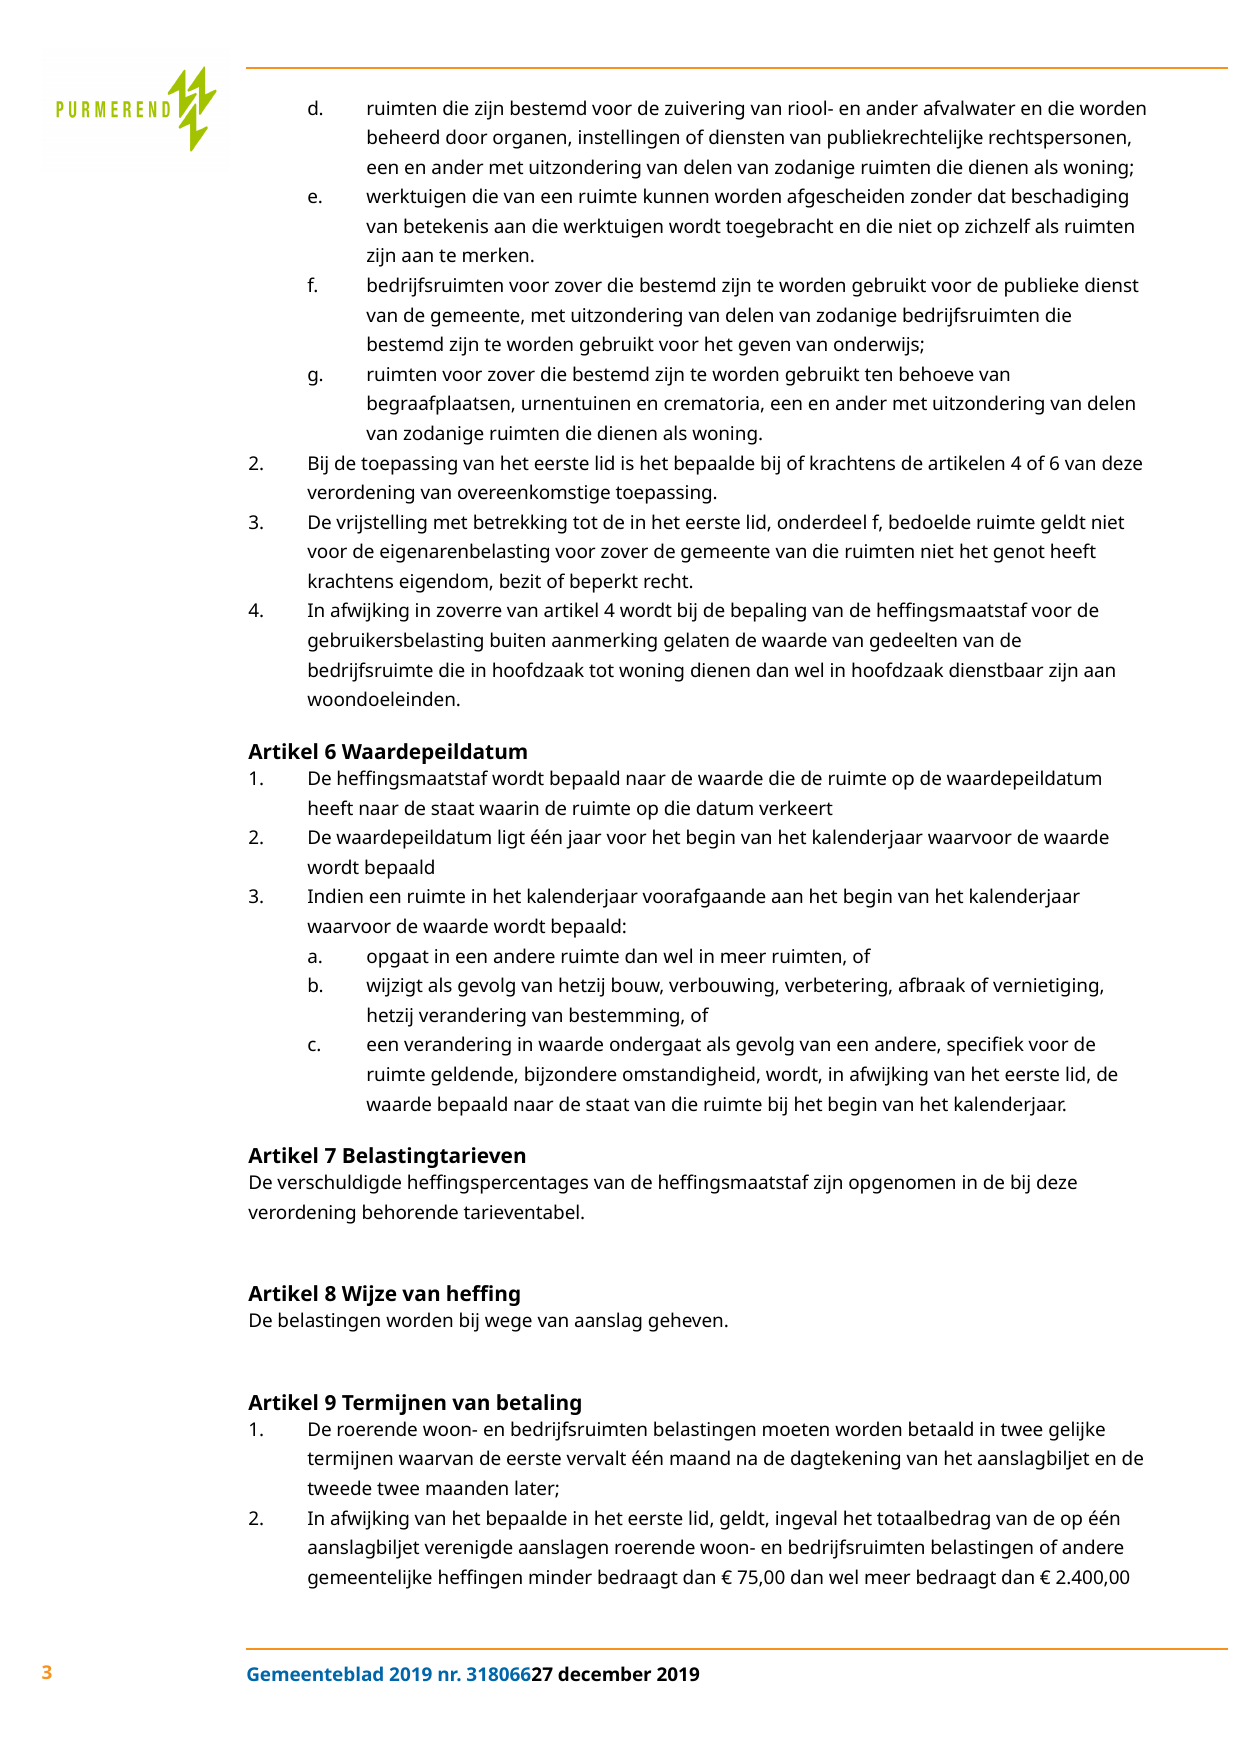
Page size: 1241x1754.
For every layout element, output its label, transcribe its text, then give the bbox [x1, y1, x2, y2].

text De verschuldigde heffingspercentages van de heffingsmaatstaf zijn opgenomen in de bij deze verordening behorende tarieventabel. [248, 1169, 1152, 1225]
list wijzigt als gevolg van hetzij bouw, verbouwing, verbetering, afbraak of vernietiging, hetzij verandering van bestemming, of [307, 972, 1152, 1028]
list een verandering in waarde ondergaat als gevolg van een andere, specifiek voor de ruimte geldende, bijzondere omstandigheid, wordt, in afwijking van het eerste lid, de waarde bepaald naar de staat van die ruimte bij het begin van het kalenderjaar. [307, 1032, 1152, 1116]
text Artikel 7 Belastingtarieven [248, 1141, 1152, 1169]
list De vrijstelling met betrekking tot de in het eerste lid, onderdeel f, bedoelde ruimte geldt niet voor de eigenarenbelasting voor zover de gemeente van die ruimten niet het genot heeft krachtens eigendom, bezit of beperkt recht. [248, 509, 1152, 594]
picture [41, 47, 231, 172]
list Indien een ruimte in het kalenderjaar voorafgaande aan het begin van het kalenderjaar waarvoor de waarde wordt bepaald: [248, 884, 1152, 939]
list ruimten die zijn bestemd voor de zuivering van riool- en ander afvalwater en die worden beheerd door organen, instellingen of diensten van publiekrechtelijke rechtspersonen, een en ander met uitzondering van delen van zodanige ruimten die dienen als woning; [307, 95, 1152, 180]
text Artikel 8 Wijze van heffing [248, 1279, 1152, 1308]
text Artikel 9 Termijnen van betaling [248, 1388, 1152, 1416]
text Artikel 6 Waardepeildatum [248, 737, 1152, 765]
list De roerende woon- en bedrijfsruimten belastingen moeten worden betaald in twee gelijke termijnen waarvan de eerste vervalt één maand na de dagtekening van het aanslagbiljet en de tweede twee maanden later; [248, 1416, 1152, 1501]
list werktuigen die van een ruimte kunnen worden afgescheiden zonder dat beschadiging van betekenis aan die werktuigen wordt toegebracht en die niet op zichzelf als ruimten zijn aan te merken. [307, 183, 1152, 268]
list ruimten voor zover die bestemd zijn te worden gebruikt ten behoeve van begraafplaatsen, urnentuinen en crematoria, een en ander met uitzondering van delen van zodanige ruimten die dienen als woning. [307, 361, 1152, 446]
list De heffingsmaatstaf wordt bepaald naar de waarde die de ruimte op de waardepeildatum heeft naar de staat waarin de ruimte op die datum verkeert [248, 765, 1152, 821]
list opgaat in een andere ruimte dan wel in meer ruimten, of [307, 943, 1152, 968]
list In afwijking van het bepaalde in het eerste lid, geldt, ingeval het totaalbedrag van de op één aanslagbiljet verenigde aanslagen roerende woon- en bedrijfsruimten belastingen of andere gemeentelijke heffingen minder bedraagt dan € 75,00 dan wel meer bedraagt dan € 2.400,00 [248, 1505, 1152, 1590]
list Bij de toepassing van het eerste lid is het bepaalde bij of krachtens de artikelen 4 of 6 van deze verordening van overeenkomstige toepassing. [248, 450, 1152, 505]
list bedrijfsruimten voor zover die bestemd zijn te worden gebruikt voor de publieke dienst van de gemeente, met uitzondering van delen van zodanige bedrijfsruimten die bestemd zijn te worden gebruikt voor het geven van onderwijs; [307, 272, 1152, 357]
text De belastingen worden bij wege van aanslag geheven. [248, 1308, 1152, 1333]
list De waardepeildatum ligt één jaar voor het begin van het kalenderjaar waarvoor de waarde wordt bepaald [248, 824, 1152, 880]
list In afwijking in zoverre van artikel 4 wordt bij de bepaling van de heffingsmaatstaf voor de gebruikersbelasting buiten aanmerking gelaten de waarde van gedeelten van de bedrijfsruimte die in hoofdzaak tot woning dienen dan wel in hoofdzaak dienstbaar zijn aan woondoeleinden. [248, 598, 1152, 712]
